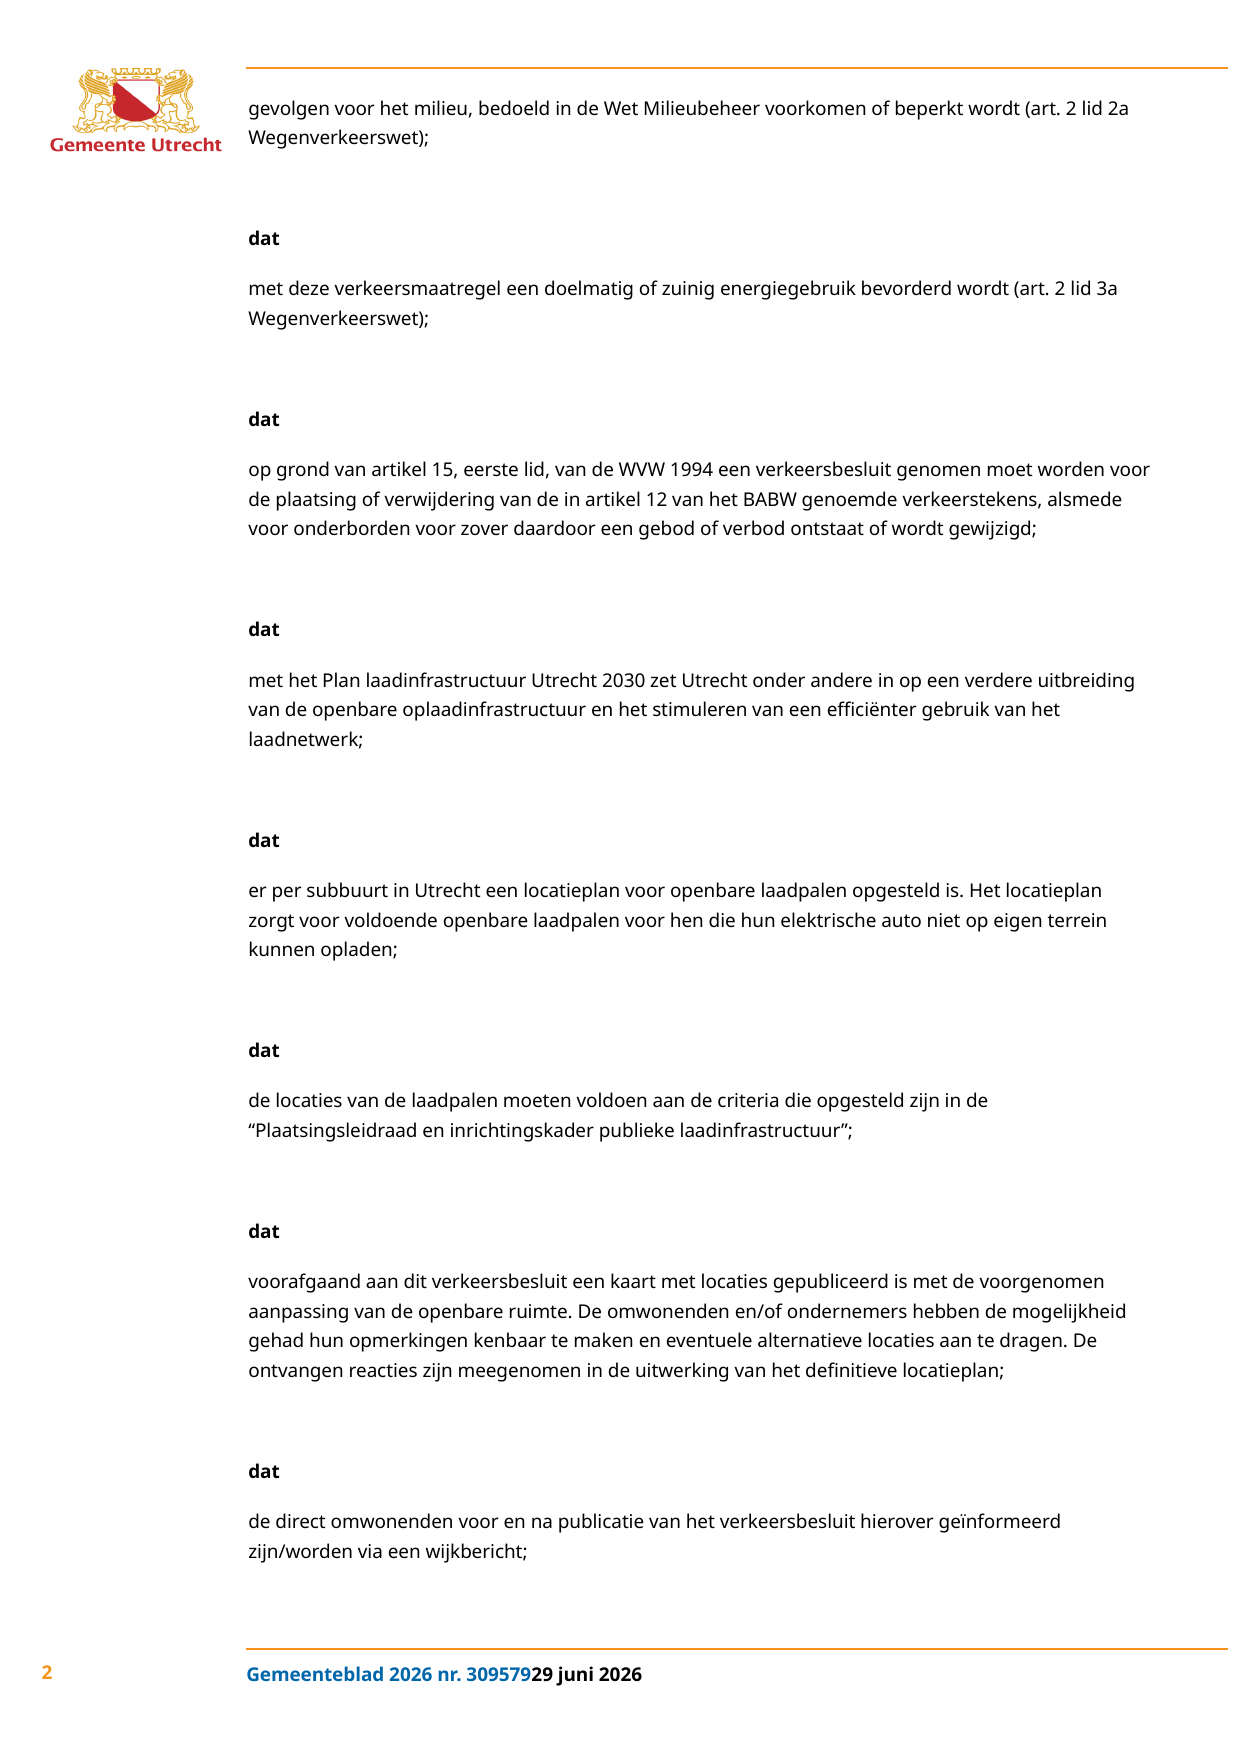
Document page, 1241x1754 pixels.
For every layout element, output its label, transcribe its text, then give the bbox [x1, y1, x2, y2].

text op grond van artikel 15, eerste lid, van de WVW 1994 een verkeersbesluit genomen moet worden voor de plaatsing of verwijdering van de in artikel 12 van het BABW genoemde verkeerstekens, alsmede voor onderborden voor zover daardoor een gebod of verbod ontstaat of wordt gewijzigd; [248, 456, 1152, 541]
text met het Plan laadinfrastructuur Utrecht 2030 zet Utrecht onder andere in op een verdere uitbreiding van de openbare oplaadinfrastructuur en het stimuleren van een efficiënter gebruik van het laadnetwerk; [248, 667, 1152, 752]
text dat [248, 1037, 1152, 1063]
text dat [248, 1218, 1152, 1244]
text dat [248, 827, 1152, 853]
text met deze verkeersmaatregel een doelmatig of zuinig energiegebruik bevorderd wordt (art. 2 lid 3a Wegenverkeerswet); [248, 276, 1152, 331]
text dat [248, 1458, 1152, 1484]
text gevolgen voor het milieu, bedoeld in de Wet Milieubeheer voorkomen of beperkt wordt (art. 2 lid 2a Wegenverkeerswet); [248, 95, 1152, 150]
text dat [248, 406, 1152, 432]
text dat [248, 225, 1152, 251]
text de locaties van de laadpalen moeten voldoen aan de criteria die opgesteld zijn in de “Plaatsingsleidraad en inrichtingskader publieke laadinfrastructuur”; [248, 1088, 1152, 1143]
text dat [248, 616, 1152, 642]
text er per subbuurt in Utrecht een locatieplan voor openbare laadpalen opgesteld is. Het locatieplan zorgt voor voldoende openbare laadpalen voor hen die hun elektrische auto niet op eigen terrein kunnen opladen; [248, 877, 1152, 962]
picture [41, 47, 231, 172]
text voorafgaand aan dit verkeersbesluit een kaart met locaties gepubliceerd is met de voorgenomen aanpassing van de openbare ruimte. De omwonenden en/of ondernemers hebben de mogelijkheid gehad hun opmerkingen kenbaar te maken en eventuele alternatieve locaties aan te dragen. De ontvangen reacties zijn meegenomen in de uitwerking van het definitieve locatieplan; [248, 1268, 1152, 1383]
text de direct omwonenden voor en na publicatie van het verkeersbesluit hierover geïnformeerd zijn/worden via een wijkbericht; [248, 1508, 1152, 1564]
